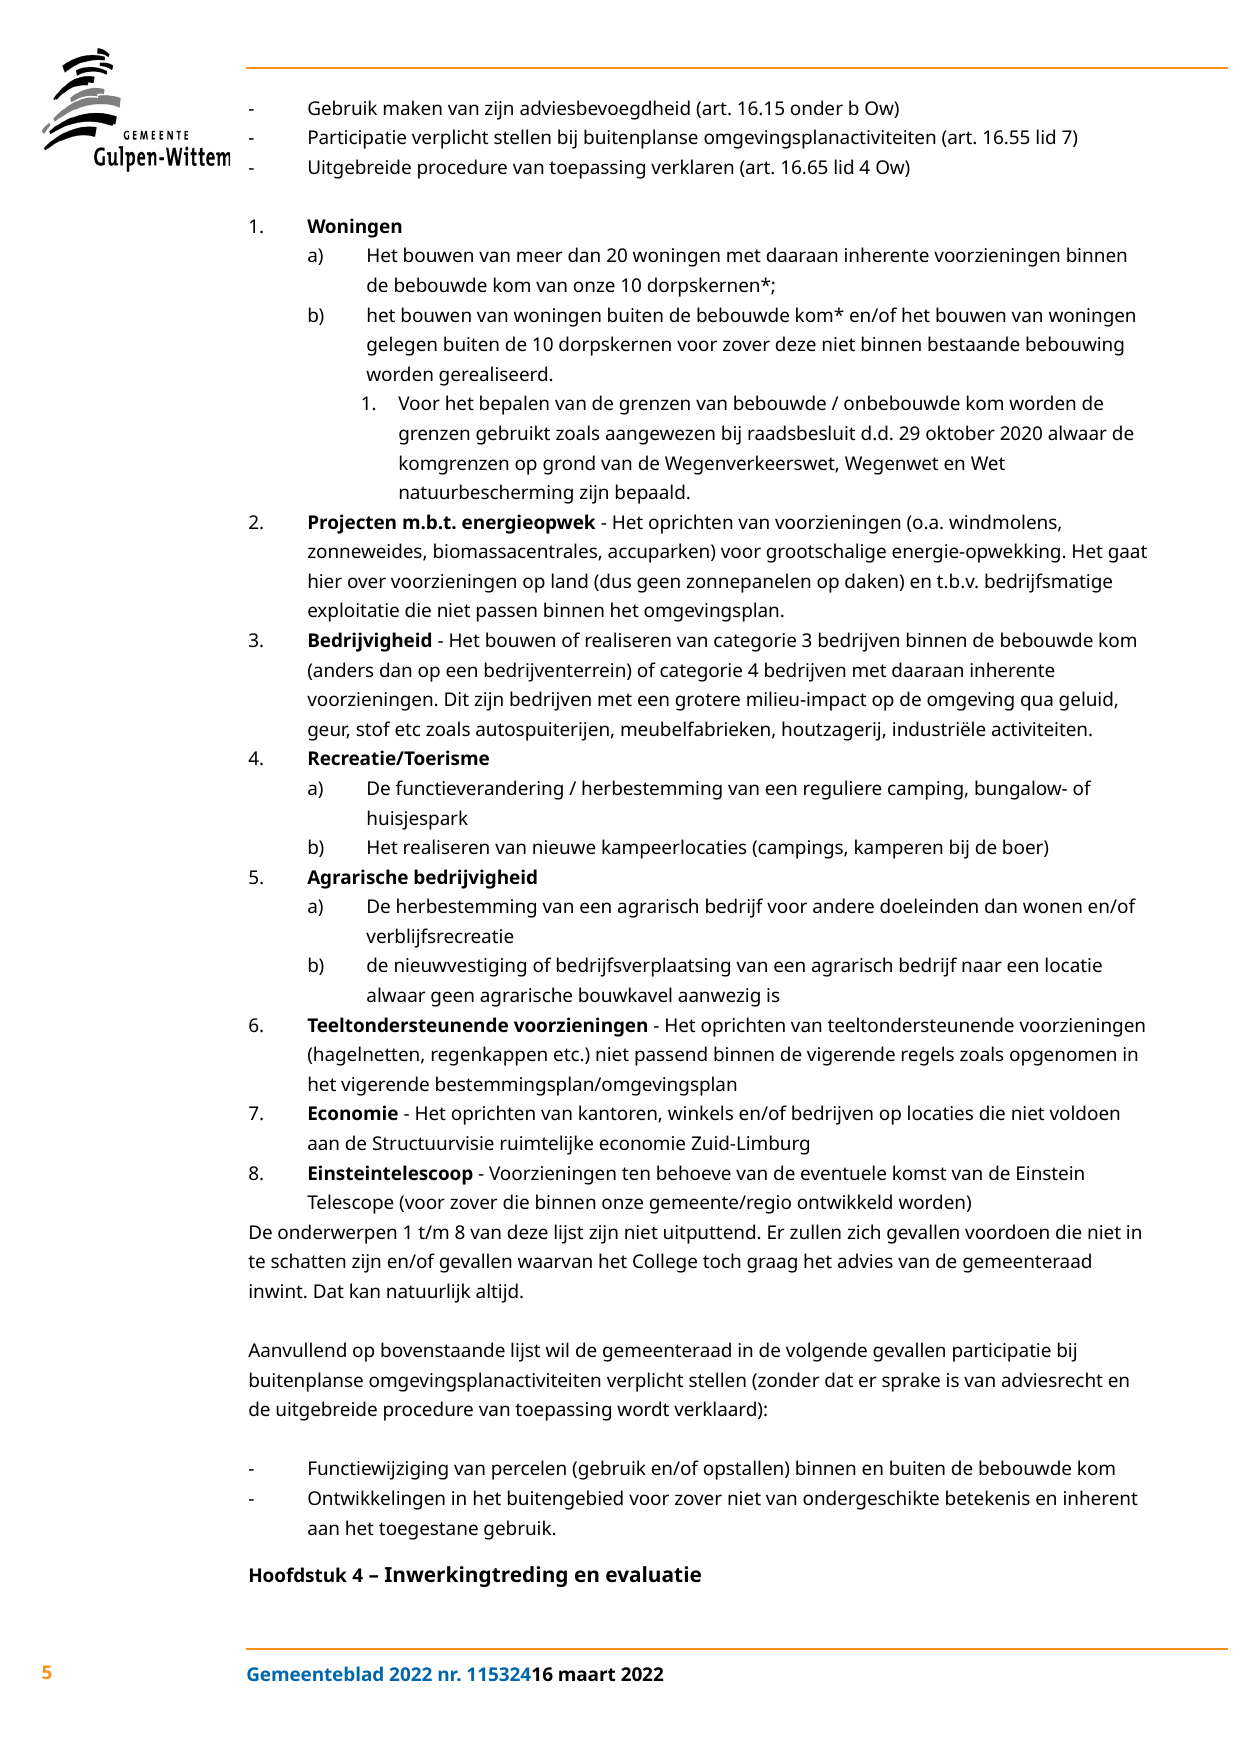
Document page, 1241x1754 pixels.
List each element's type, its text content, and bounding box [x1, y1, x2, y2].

list De herbestemming van een agrarisch bedrijf voor andere doeleinden dan wonen en/of verblijfsrecreatie [307, 893, 1152, 949]
list Het bouwen van meer dan 20 woningen met daaraan inherente voorzieningen binnen de bebouwde kom van onze 10 dorpskernen*; [307, 243, 1152, 298]
list Voor het bepalen van de grenzen van bebouwde / onbebouwde kom worden de grenzen gebruikt zoals aangewezen bij raadsbesluit d.d. 29 oktober 2020 alwaar de komgrenzen op grond van de Wegenverkeerswet, Wegenwet en Wet natuurbescherming zijn bepaald. [361, 391, 1152, 505]
list het bouwen van woningen buiten de bebouwde kom* en/of het bouwen van woningen gelegen buiten de 10 dorpskernen voor zover deze niet binnen bestaande bebouwing worden gerealiseerd. [307, 302, 1152, 387]
list Teeltondersteunende voorzieningen - Het oprichten van teeltondersteunende voorzieningen (hagelnetten, regenkappen etc.) niet passend binnen de vigerende regels zoals opgenomen in het vigerende bestemmingsplan/omgevingsplan [248, 1012, 1152, 1097]
list Economie - Het oprichten van kantoren, winkels en/of bedrijven op locaties die niet voldoen aan de Structuurvisie ruimtelijke economie Zuid-Limburg [248, 1101, 1152, 1156]
picture [41, 47, 231, 172]
list Projecten m.b.t. energieopwek - Het oprichten van voorzieningen (o.a. windmolens, zonneweides, biomassacentrales, accuparken) voor grootschalige energie-opwekking. Het gaat hier over voorzieningen op land (dus geen zonnepanelen op daken) en t.b.v. bedrijfsmatige exploitatie die niet passen binnen het omgevingsplan. [248, 509, 1152, 623]
list Einsteintelescoop - Voorzieningen ten behoeve van de eventuele komst van de Einstein Telescope (voor zover die binnen onze gemeente/regio ontwikkeld worden) [248, 1160, 1152, 1215]
list Gebruik maken van zijn adviesbevoegdheid (art. 16.15 onder b Ow) [248, 95, 1152, 121]
list Woningen [248, 213, 1152, 239]
list Bedrijvigheid - Het bouwen of realiseren van categorie 3 bedrijven binnen de bebouwde kom (anders dan op een bedrijventerrein) of categorie 4 bedrijven met daaraan inherente voorzieningen. Dit zijn bedrijven met een grotere milieu-impact op de omgeving qua geluid, geur, stof etc zoals autospuiterijen, meubelfabrieken, houtzagerij, industriële activiteiten. [248, 627, 1152, 742]
list De functieverandering / herbestemming van een reguliere camping, bungalow- of huisjespark [307, 775, 1152, 831]
text Hoofdstuk 4 – Inwerkingtreding en evaluatie [248, 1560, 1152, 1589]
list Functiewijziging van percelen (gebruik en/of opstallen) binnen en buiten de bebouwde kom [248, 1456, 1152, 1481]
list Het realiseren van nieuwe kampeerlocaties (campings, kamperen bij de boer) [307, 834, 1152, 860]
list Agrarische bedrijvigheid [248, 864, 1152, 890]
list Participatie verplicht stellen bij buitenplanse omgevingsplanactiviteiten (art. 16.55 lid 7) [248, 124, 1152, 150]
text De onderwerpen 1 t/m 8 van deze lijst zijn niet uitputtend. Er zullen zich gevallen voordoen die niet in te schatten zijn en/of gevallen waarvan het College toch graag het advies van de gemeenteraad inwint. Dat kan natuurlijk altijd. [248, 1219, 1152, 1304]
list Recreatie/Toerisme [248, 746, 1152, 771]
text Aanvullend op bovenstaande lijst wil de gemeenteraad in de volgende gevallen participatie bij buitenplanse omgevingsplanactiviteiten verplicht stellen (zonder dat er sprake is van adviesrecht en de uitgebreide procedure van toepassing wordt verklaard): [248, 1337, 1152, 1422]
list Uitgebreide procedure van toepassing verklaren (art. 16.65 lid 4 Ow) [248, 154, 1152, 180]
list Ontwikkelingen in het buitengebied voor zover niet van ondergeschikte betekenis en inherent aan het toegestane gebruik. [248, 1485, 1152, 1541]
list de nieuwvestiging of bedrijfsverplaatsing van een agrarisch bedrijf naar een locatie alwaar geen agrarische bouwkavel aanwezig is [307, 953, 1152, 1008]
